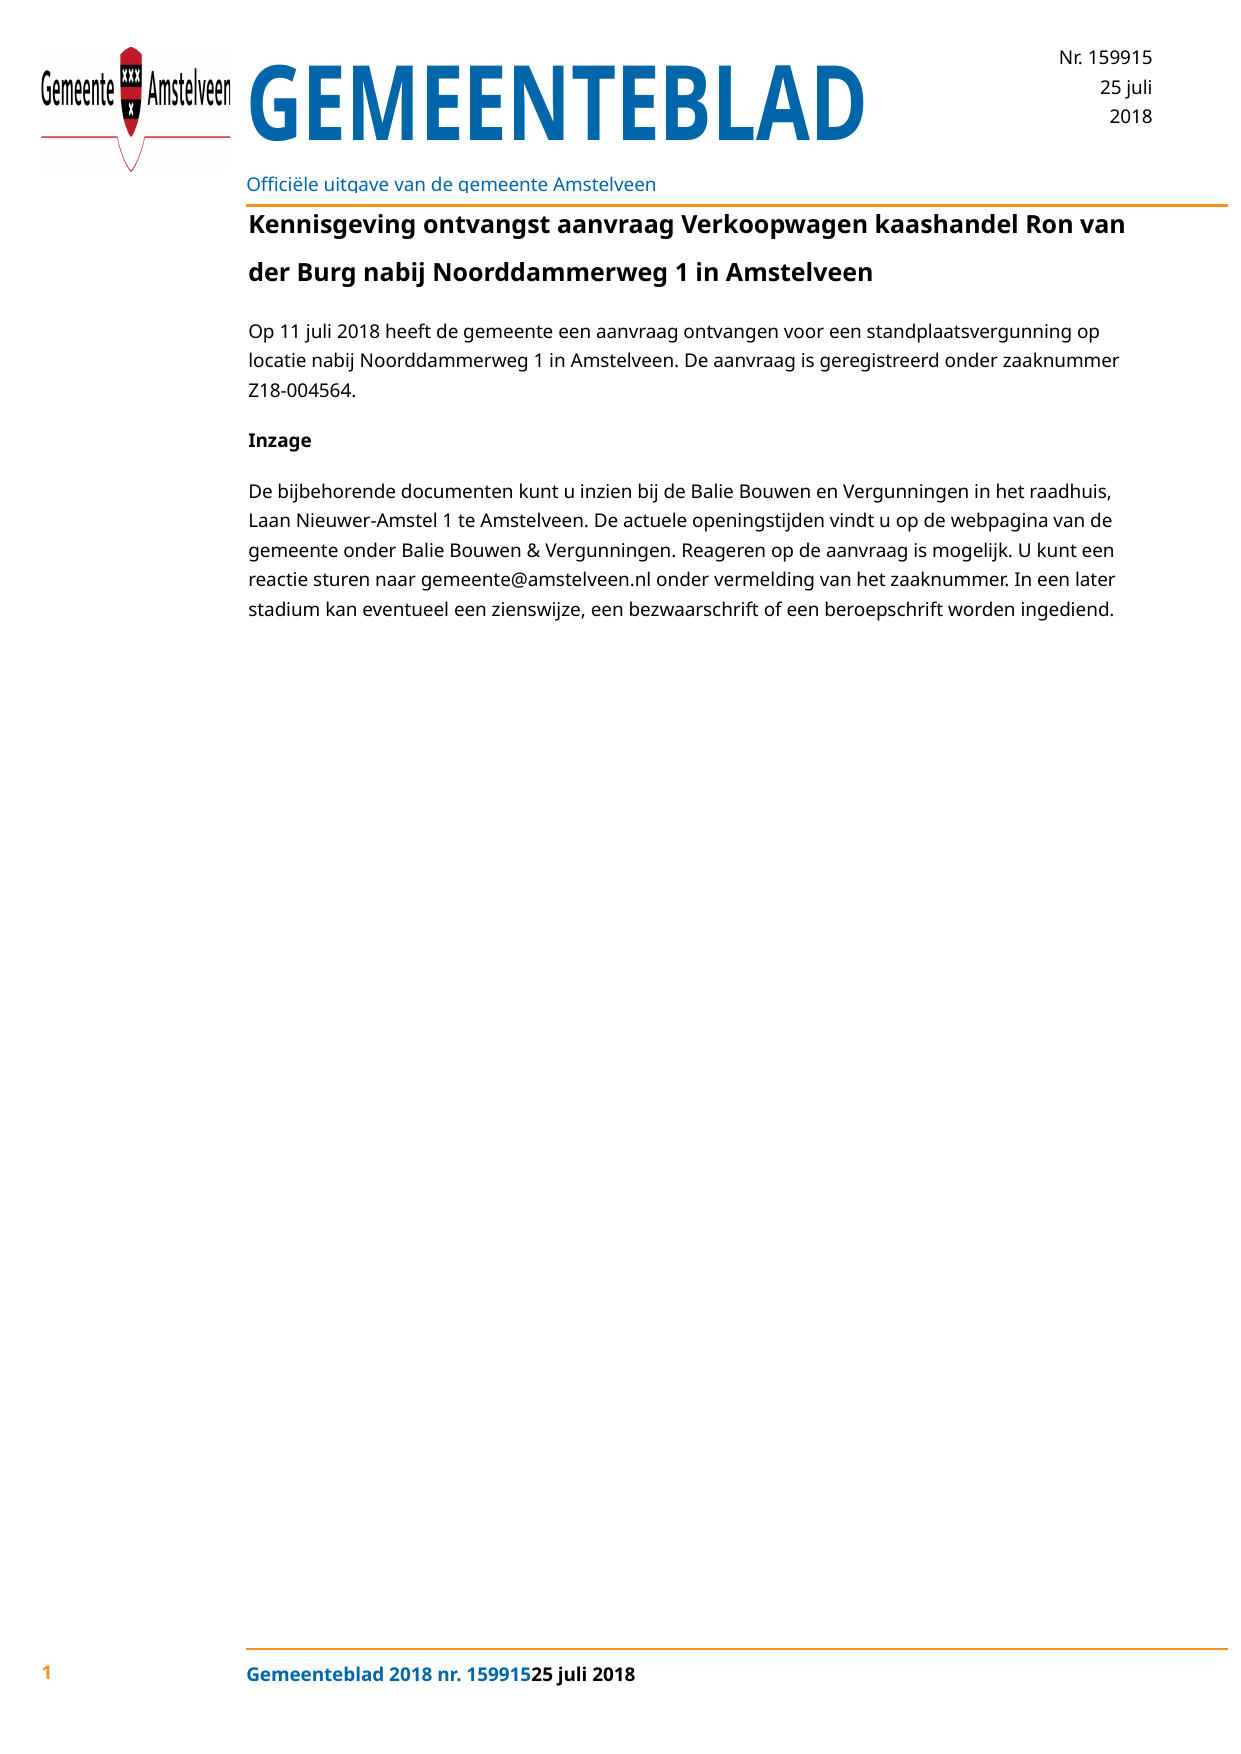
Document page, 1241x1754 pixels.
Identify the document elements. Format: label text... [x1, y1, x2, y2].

text Inzage [248, 427, 1152, 453]
picture [41, 47, 231, 172]
text Kennisgeving ontvangst aanvraag Verkoopwagen kaashandel Ron van der Burg nabij Noorddammerweg 1 in Amstelveen [248, 207, 1152, 288]
text De bijbehorende documenten kunt u inzien bij de Balie Bouwen en Vergunningen in het raadhuis, Laan Nieuwer-Amstel 1 te Amstelveen. De actuele openingstijden vindt u op de webpagina van de gemeente onder Balie Bouwen & Vergunningen. Reageren op de aanvraag is mogelijk. U kunt een reactie sturen naar gemeente@amstelveen.nl onder vermelding van het zaaknummer. In een later stadium kan eventueel een zienswijze, een bezwaarschrift of een beroepschrift worden ingediend. [248, 478, 1152, 622]
text Op 11 juli 2018 heeft de gemeente een aanvraag ontvangen voor een standplaatsvergunning op locatie nabij Noorddammerweg 1 in Amstelveen. De aanvraag is geregistreerd onder zaaknummer Z18-004564. [248, 318, 1152, 403]
